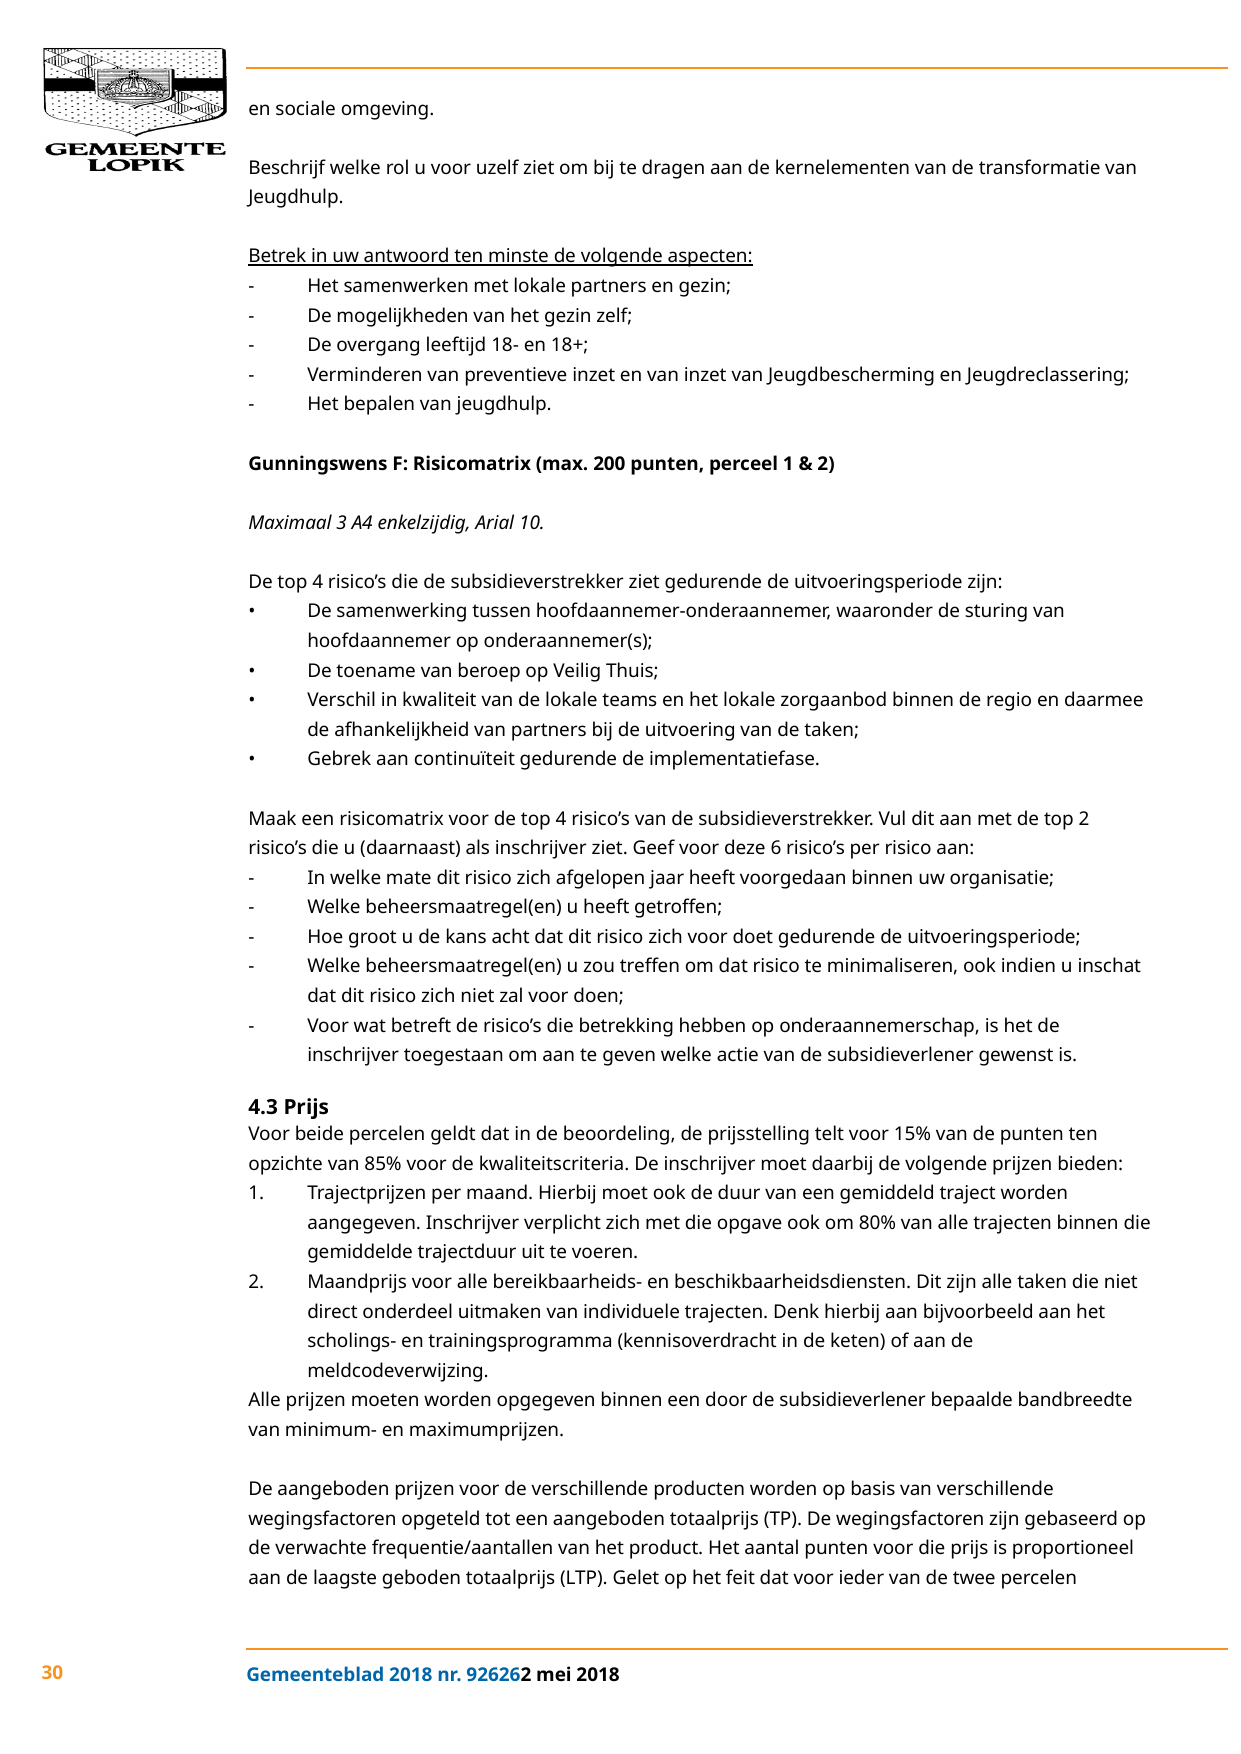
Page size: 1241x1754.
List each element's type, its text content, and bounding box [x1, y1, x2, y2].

list Het samenwerken met lokale partners en gezin; [248, 272, 1152, 298]
list De samenwerking tussen hoofdaannemer-onderaannemer, waaronder de sturing van hoofdaannemer op onderaannemer(s); [248, 598, 1152, 653]
list Gebrek aan continuïteit gedurende de implementatiefase. [248, 746, 1152, 771]
text Alle prijzen moeten worden opgegeven binnen een door de subsidieverlener bepaalde bandbreedte van minimum- en maximumprijzen. [248, 1387, 1152, 1442]
list Verminderen van preventieve inzet en van inzet van Jeugdbescherming en Jeugdreclassering; [248, 361, 1152, 387]
picture [41, 47, 231, 172]
list Welke beheersmaatregel(en) u zou treffen om dat risico te minimaliseren, ook indien u inschat dat dit risico zich niet zal voor doen; [248, 953, 1152, 1008]
text De aangeboden prijzen voor de verschillende producten worden op basis van verschillende wegingsfactoren opgeteld tot een aangeboden totaalprijs (TP). De wegingsfactoren zijn gebaseerd op de verwachte frequentie/aantallen van het product. Het aantal punten voor die prijs is proportioneel aan de laagste geboden totaalprijs (LTP). Gelet op het feit dat voor ieder van de twee percelen [248, 1475, 1152, 1590]
text Beschrijf welke rol u voor uzelf ziet om bij te dragen aan de kernelementen van de transformatie van Jeugdhulp. [248, 154, 1152, 209]
list De mogelijkheden van het gezin zelf; [248, 302, 1152, 328]
text Maak een risicomatrix voor de top 4 risico’s van de subsidieverstrekker. Vul dit aan met de top 2 risico’s die u (daarnaast) als inschrijver ziet. Geef voor deze 6 risico’s per risico aan: [248, 805, 1152, 860]
text en sociale omgeving. [248, 95, 1152, 121]
list Maandprijs voor alle bereikbaarheids- en beschikbaarheidsdiensten. Dit zijn alle taken die niet direct onderdeel uitmaken van individuele trajecten. Denk hierbij aan bijvoorbeeld aan het scholings- en trainingsprogramma (kennisoverdracht in de keten) of aan de meldcodeverwijzing. [248, 1268, 1152, 1383]
list In welke mate dit risico zich afgelopen jaar heeft voorgedaan binnen uw organisatie; [248, 864, 1152, 890]
list De toename van beroep op Veilig Thuis; [248, 657, 1152, 683]
text 4.3 Prijs [248, 1092, 1152, 1120]
list Het bepalen van jeugdhulp. [248, 391, 1152, 416]
list Trajectprijzen per maand. Hierbij moet ook de duur van een gemiddeld traject worden aangegeven. Inschrijver verplicht zich met die opgave ook om 80% van alle trajecten binnen die gemiddelde trajectduur uit te voeren. [248, 1179, 1152, 1264]
text Betrek in uw antwoord ten minste de volgende aspecten: [248, 243, 1152, 268]
text Maximaal 3 A4 enkelzijdig, Arial 10. [248, 509, 1152, 535]
list Verschil in kwaliteit van de lokale teams en het lokale zorgaanbod binnen de regio en daarmee de afhankelijkheid van partners bij de uitvoering van de taken; [248, 686, 1152, 742]
text De top 4 risico’s die de subsidieverstrekker ziet gedurende de uitvoeringsperiode zijn: [248, 568, 1152, 594]
list De overgang leeftijd 18- en 18+; [248, 331, 1152, 357]
list Voor wat betreft de risico’s die betrekking hebben op onderaannemerschap, is het de inschrijver toegestaan om aan te geven welke actie van de subsidieverlener gewenst is. [248, 1012, 1152, 1067]
text Gunningswens F: Risicomatrix (max. 200 punten, perceel 1 & 2) [248, 450, 1152, 476]
text Voor beide percelen geldt dat in de beoordeling, de prijsstelling telt voor 15% van de punten ten opzichte van 85% voor de kwaliteitscriteria. De inschrijver moet daarbij de volgende prijzen bieden: [248, 1120, 1152, 1176]
list Welke beheersmaatregel(en) u heeft getroffen; [248, 893, 1152, 919]
list Hoe groot u de kans acht dat dit risico zich voor doet gedurende de uitvoeringsperiode; [248, 923, 1152, 949]
